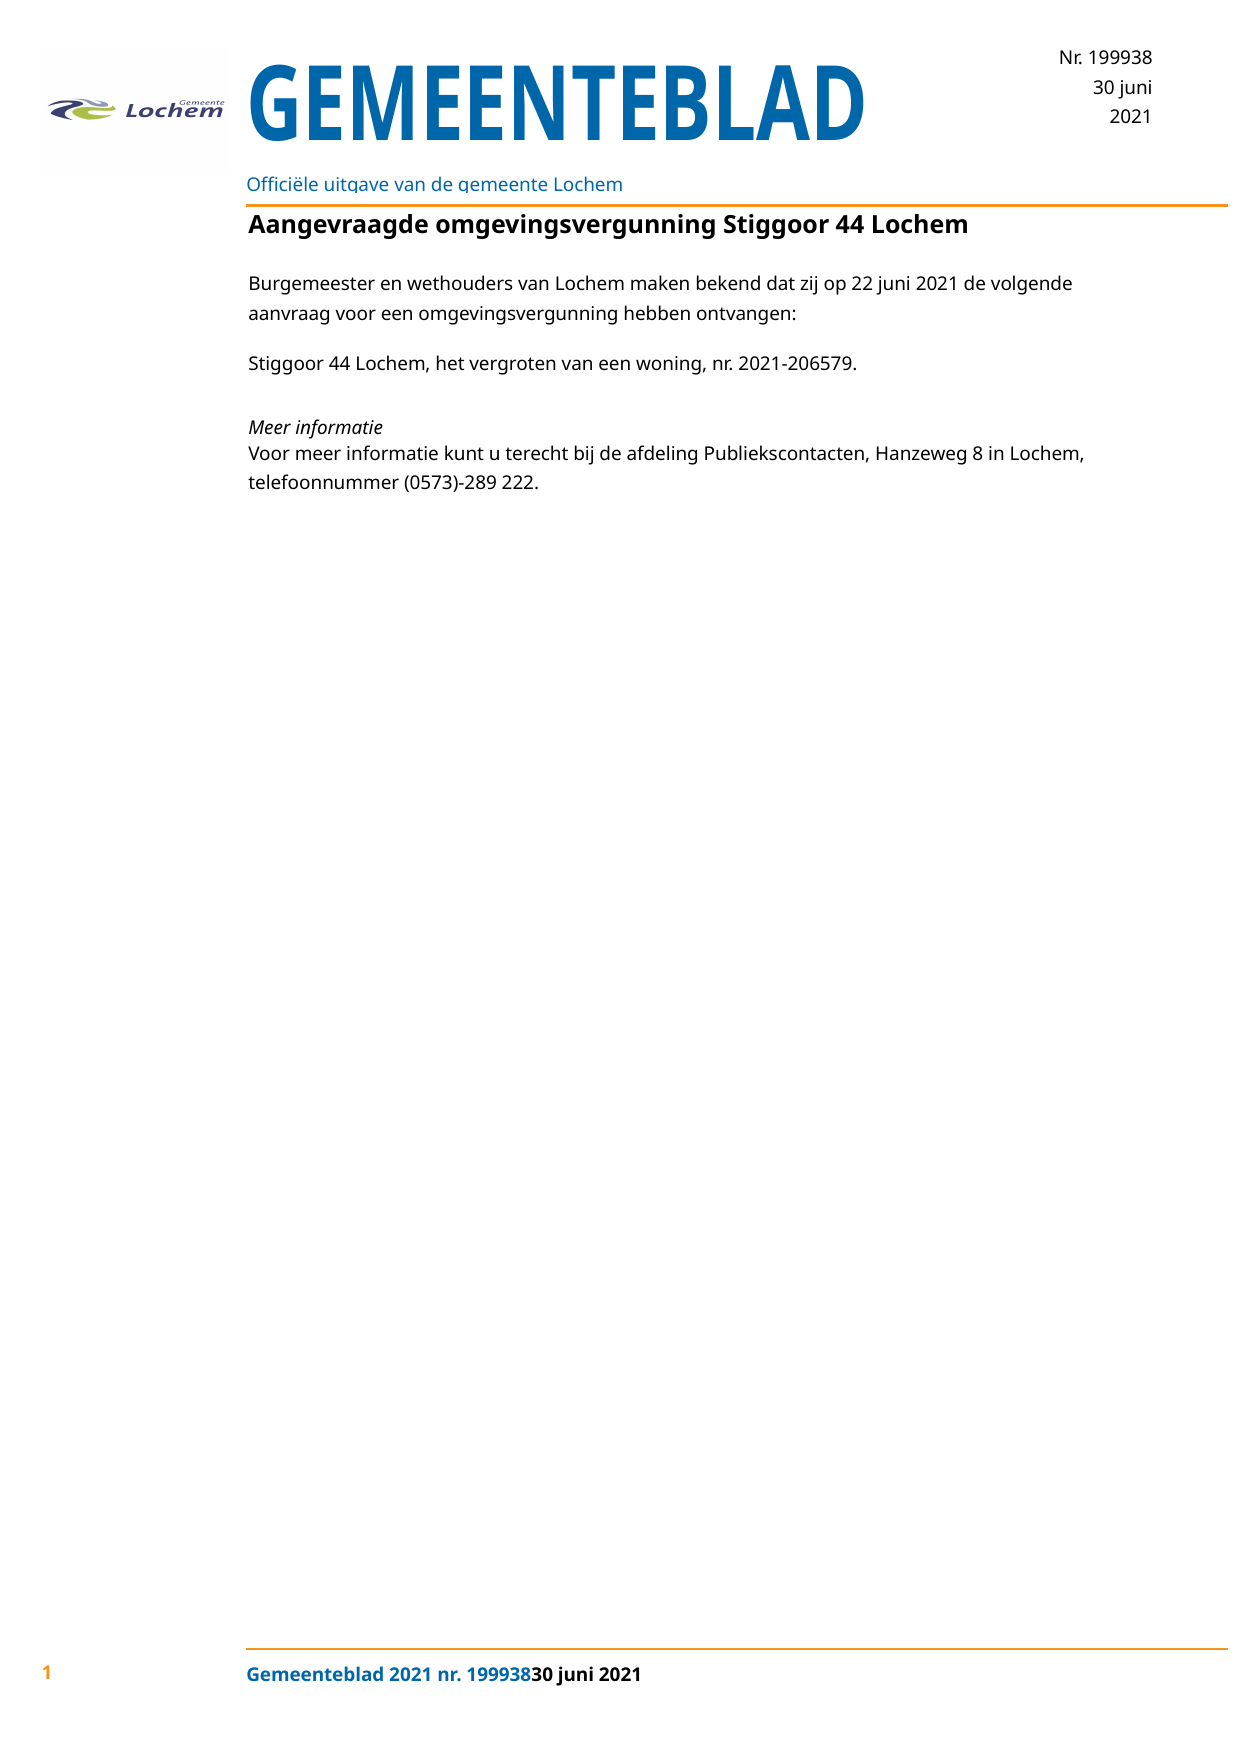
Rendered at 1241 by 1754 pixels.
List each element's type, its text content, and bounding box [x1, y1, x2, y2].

picture [41, 47, 231, 172]
text Meer informatie [248, 414, 1152, 440]
text Aangevraagde omgevingsvergunning Stiggoor 44 Lochem [248, 207, 1152, 241]
text Voor meer informatie kunt u terecht bij de afdeling Publiekscontacten, Hanzeweg 8 in Lochem, telefoonnummer (0573)-289 222. [248, 440, 1152, 495]
text Stiggoor 44 Lochem, het vergroten van een woning, nr. 2021-206579. [248, 350, 1152, 376]
text Burgemeester en wethouders van Lochem maken bekend dat zij op 22 juni 2021 de volgende aanvraag voor een omgevingsvergunning hebben ontvangen: [248, 270, 1152, 326]
